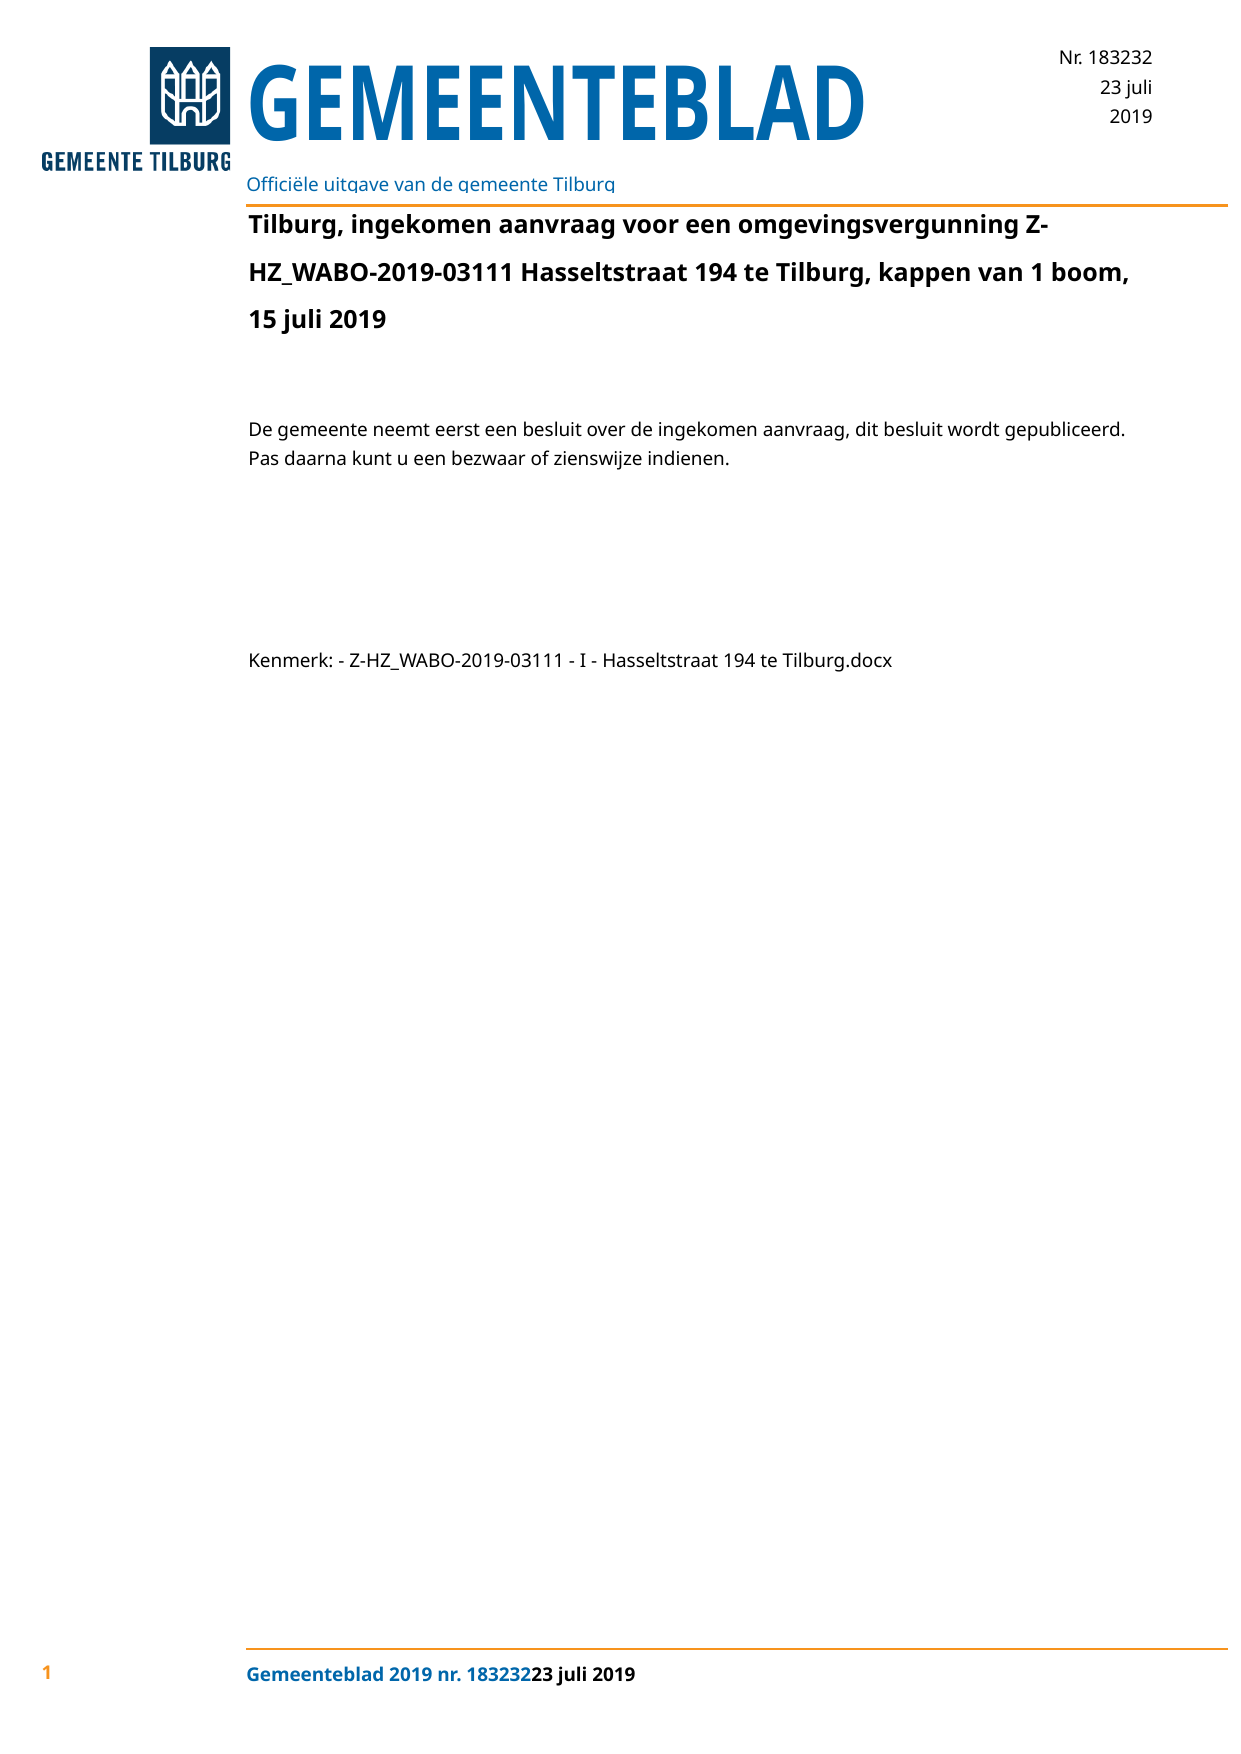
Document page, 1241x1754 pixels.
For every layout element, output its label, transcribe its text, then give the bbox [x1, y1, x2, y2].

text De gemeente neemt eerst een besluit over de ingekomen aanvraag, dit besluit wordt gepubliceerd. Pas daarna kunt u een bezwaar of zienswijze indienen. [248, 416, 1152, 471]
text Kenmerk: - Z-HZ_WABO-2019-03111 - I - Hasseltstraat 194 te Tilburg.docx [248, 647, 1152, 673]
picture [41, 47, 231, 172]
text Tilburg, ingekomen aanvraag voor een omgevingsvergunning Z-HZ_WABO-2019-03111 Hasseltstraat 194 te Tilburg, kappen van 1 boom, 15 juli 2019 [248, 207, 1152, 336]
